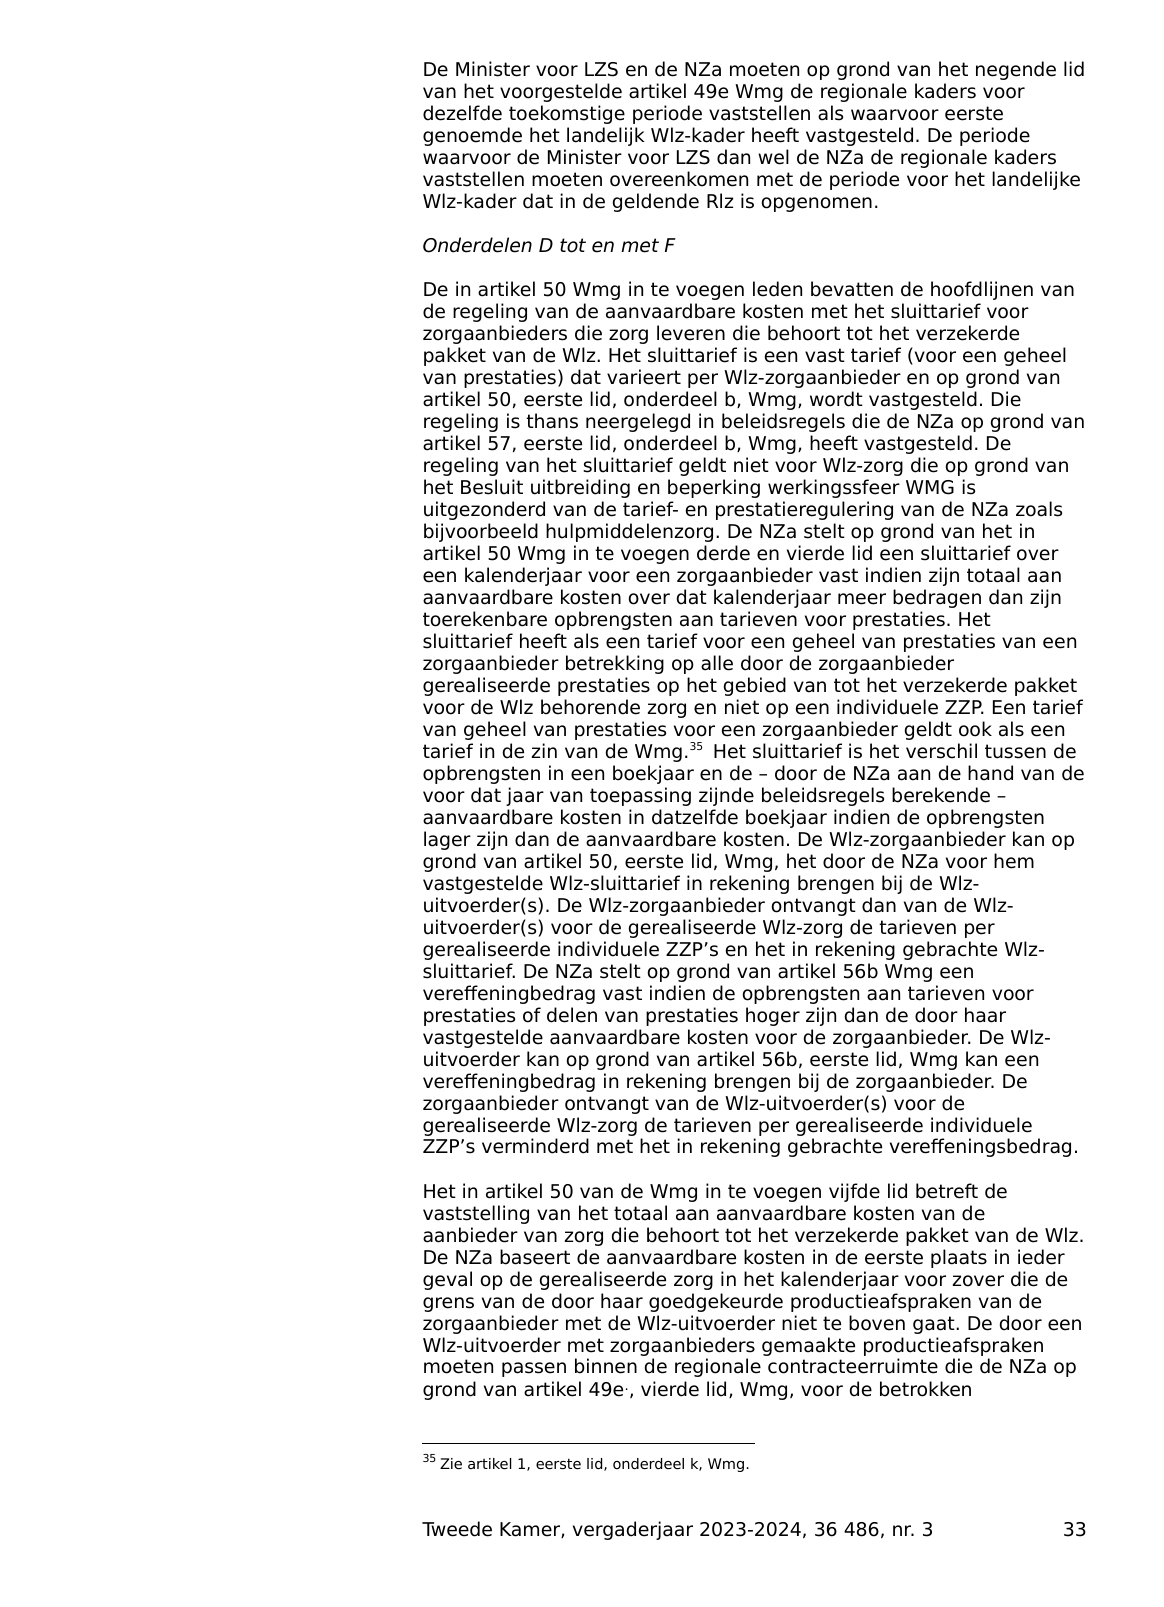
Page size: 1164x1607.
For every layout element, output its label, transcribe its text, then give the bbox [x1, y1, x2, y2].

text De in artikel 50 Wmg in te voegen leden bevatten de hoofdlijnen van de regeling van de aanvaardbare kosten met het sluittarief voor zorgaanbieders die zorg leveren die behoort tot het verzekerde pakket van de Wlz. Het sluittarief is een vast tarief (voor een geheel van prestaties) dat varieert per Wlz-zorgaanbieder en op grond van artikel 50, eerste lid, onderdeel b, Wmg, wordt vastgesteld. Die regeling is thans neergelegd in beleidsregels die de NZa op grond van artikel 57, eerste lid, onderdeel b, Wmg, heeft vastgesteld. De regeling van het sluittarief geldt niet voor Wlz-zorg die op grond van het Besluit uitbreiding en beperking werkingssfeer WMG is uitgezonderd van de tarief- en prestatieregulering van de NZa zoals bijvoorbeeld hulpmiddelenzorg. De NZa stelt op grond van het in artikel 50 Wmg in te voegen derde en vierde lid een sluittarief over een kalenderjaar voor een zorgaanbieder vast indien zijn totaal aan aanvaardbare kosten over dat kalenderjaar meer bedragen dan zijn toerekenbare opbrengsten aan tarieven voor prestaties. Het sluittarief heeft als een tarief voor een geheel van prestaties van een zorgaanbieder betrekking op alle door de zorgaanbieder gerealiseerde prestaties op het gebied van tot het verzekerde pakket voor de Wlz behorende zorg en niet op een individuele ZZP. Een tarief van geheel van prestaties voor een zorgaanbieder geldt ook als een tarief in de zin van de Wmg. Het sluittarief is het verschil tussen de opbrengsten in een boekjaar en de – door de NZa aan de hand van de voor dat jaar van toepassing zijnde beleidsregels berekende – aanvaardbare kosten in datzelfde boekjaar indien de opbrengsten lager zijn dan de aanvaardbare kosten. De Wlz-zorgaanbieder kan op grond van artikel 50, eerste lid, Wmg, het door de NZa voor hem vastgestelde Wlz-sluittarief in rekening brengen bij de Wlz-uitvoerder(s). De Wlz-zorgaanbieder ontvangt dan van de Wlz-uitvoerder(s) voor de gerealiseerde Wlz-zorg de tarieven per gerealiseerde individuele ZZP’s en het in rekening gebrachte Wlz-sluittarief. De NZa stelt op grond van artikel 56b Wmg een vereffeningbedrag vast indien de opbrengsten aan tarieven voor prestaties of delen van prestaties hoger zijn dan de door haar vastgestelde aanvaardbare kosten voor de zorgaanbieder. De Wlz-uitvoerder kan op grond van artikel 56b, eerste lid, Wmg kan een vereffeningbedrag in rekening brengen bij de zorgaanbieder. De zorgaanbieder ontvangt van de Wlz-uitvoerder(s) voor de gerealiseerde Wlz-zorg de tarieven per gerealiseerde individuele ZZP’s verminderd met het in rekening gebrachte vereffeningsbedrag. [422, 279, 1087, 1158]
text De Minister voor LZS en de NZa moeten op grond van het negende lid van het voorgestelde artikel 49e Wmg de regionale kaders voor dezelfde toekomstige periode vaststellen als waarvoor eerste genoemde het landelijk Wlz-kader heeft vastgesteld. De periode waarvoor de Minister voor LZS dan wel de NZa de regionale kaders vaststellen moeten overeenkomen met de periode voor het landelijke Wlz-kader dat in de geldende Rlz is opgenomen. [422, 59, 1087, 213]
text Het in artikel 50 van de Wmg in te voegen vijfde lid betreft de vaststelling van het totaal aan aanvaardbare kosten van de aanbieder van zorg die behoort tot het verzekerde pakket van de Wlz. De NZa baseert de aanvaardbare kosten in de eerste plaats in ieder geval op de gerealiseerde zorg in het kalenderjaar voor zover die de grens van de door haar goedgekeurde productieafspraken van de zorgaanbieder met de Wlz-uitvoerder niet te boven gaat. De door een Wlz-uitvoerder met zorgaanbieders gemaakte productieafspraken moeten passen binnen de regionale contracteerruimte die de NZa op grond van artikel 49e., vierde lid, Wmg, voor de betrokken [422, 1181, 1087, 1400]
subtitle Onderdelen D tot en met F [422, 235, 1087, 257]
text Zie artikel 1, eerste lid, onderdeel k, Wmg. [422, 1452, 1087, 1474]
